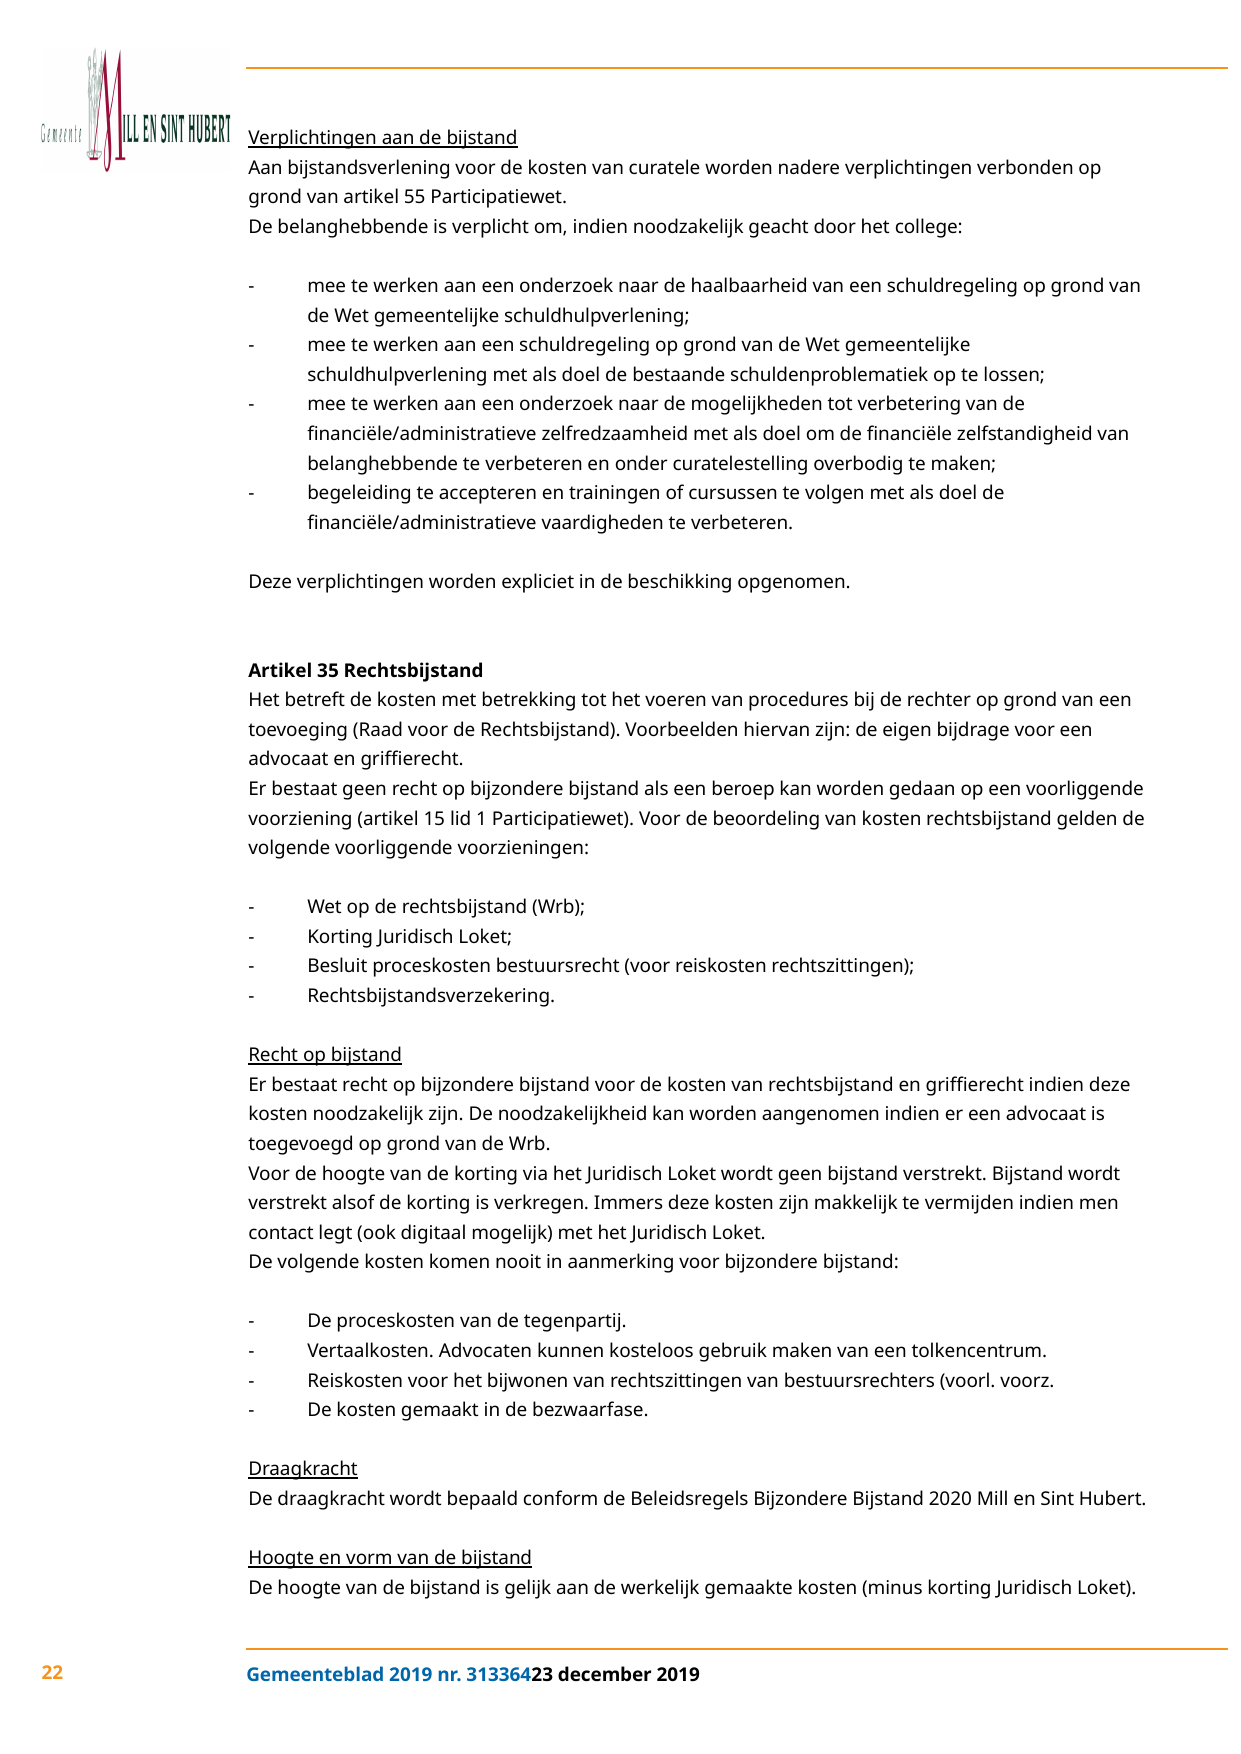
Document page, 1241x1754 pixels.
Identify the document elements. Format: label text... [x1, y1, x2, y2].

list Korting Juridisch Loket; [248, 923, 1152, 949]
text Deze verplichtingen worden expliciet in de beschikking opgenomen. [248, 568, 1152, 594]
text Aan bijstandsverlening voor de kosten van curatele worden nadere verplichtingen verbonden op grond van artikel 55 Participatiewet. [248, 154, 1152, 209]
text Er bestaat geen recht op bijzondere bijstand als een beroep kan worden gedaan op een voorliggende voorziening (artikel 15 lid 1 Participatiewet). Voor de beoordeling van kosten rechtsbijstand gelden de volgende voorliggende voorzieningen: [248, 775, 1152, 860]
text Draagkracht [248, 1456, 1152, 1481]
text Verplichtingen aan de bijstand [248, 124, 1152, 150]
text Er bestaat recht op bijzondere bijstand voor de kosten van rechtsbijstand en griffierecht indien deze kosten noodzakelijk zijn. De noodzakelijkheid kan worden aangenomen indien er een advocaat is toegevoegd op grond van de Wrb. [248, 1071, 1152, 1156]
list De proceskosten van de tegenpartij. [248, 1308, 1152, 1333]
text Recht op bijstand [248, 1041, 1152, 1067]
list mee te werken aan een onderzoek naar de mogelijkheden tot verbetering van de financiële/administratieve zelfredzaamheid met als doel om de financiële zelfstandigheid van belanghebbende te verbeteren en onder curatelestelling overbodig te maken; [248, 391, 1152, 476]
text Hoogte en vorm van de bijstand [248, 1544, 1152, 1570]
picture [41, 47, 231, 172]
list Reiskosten voor het bijwonen van rechtszittingen van bestuursrechters (voorl. voorz. [248, 1367, 1152, 1393]
text Het betreft de kosten met betrekking tot het voeren van procedures bij de rechter op grond van een toevoeging (Raad voor de Rechtsbijstand). Voorbeelden hiervan zijn: de eigen bijdrage voor een advocaat en griffierecht. [248, 686, 1152, 771]
list De kosten gemaakt in de bezwaarfase. [248, 1396, 1152, 1422]
text De hoogte van de bijstand is gelijk aan de werkelijk gemaakte kosten (minus korting Juridisch Loket). [248, 1574, 1152, 1600]
text Artikel 35 Rechtsbijstand [248, 657, 1152, 683]
list begeleiding te accepteren en trainingen of cursussen te volgen met als doel de financiële/administratieve vaardigheden te verbeteren. [248, 479, 1152, 535]
text De belanghebbende is verplicht om, indien noodzakelijk geacht door het college: [248, 213, 1152, 239]
list Besluit proceskosten bestuursrecht (voor reiskosten rechtszittingen); [248, 953, 1152, 978]
text De draagkracht wordt bepaald conform de Beleidsregels Bijzondere Bijstand 2020 Mill en Sint Hubert. [248, 1485, 1152, 1511]
list Vertaalkosten. Advocaten kunnen kosteloos gebruik maken van een tolkencentrum. [248, 1337, 1152, 1363]
list mee te werken aan een onderzoek naar de haalbaarheid van een schuldregeling op grond van de Wet gemeentelijke schuldhulpverlening; [248, 272, 1152, 328]
list mee te werken aan een schuldregeling op grond van de Wet gemeentelijke schuldhulpverlening met als doel de bestaande schuldenproblematiek op te lossen; [248, 331, 1152, 387]
list Rechtsbijstandsverzekering. [248, 982, 1152, 1008]
list Wet op de rechtsbijstand (Wrb); [248, 893, 1152, 919]
text De volgende kosten komen nooit in aanmerking voor bijzondere bijstand: [248, 1248, 1152, 1274]
text Voor de hoogte van de korting via het Juridisch Loket wordt geen bijstand verstrekt. Bijstand wordt verstrekt alsof de korting is verkregen. Immers deze kosten zijn makkelijk te vermijden indien men contact legt (ook digitaal mogelijk) met het Juridisch Loket. [248, 1160, 1152, 1245]
